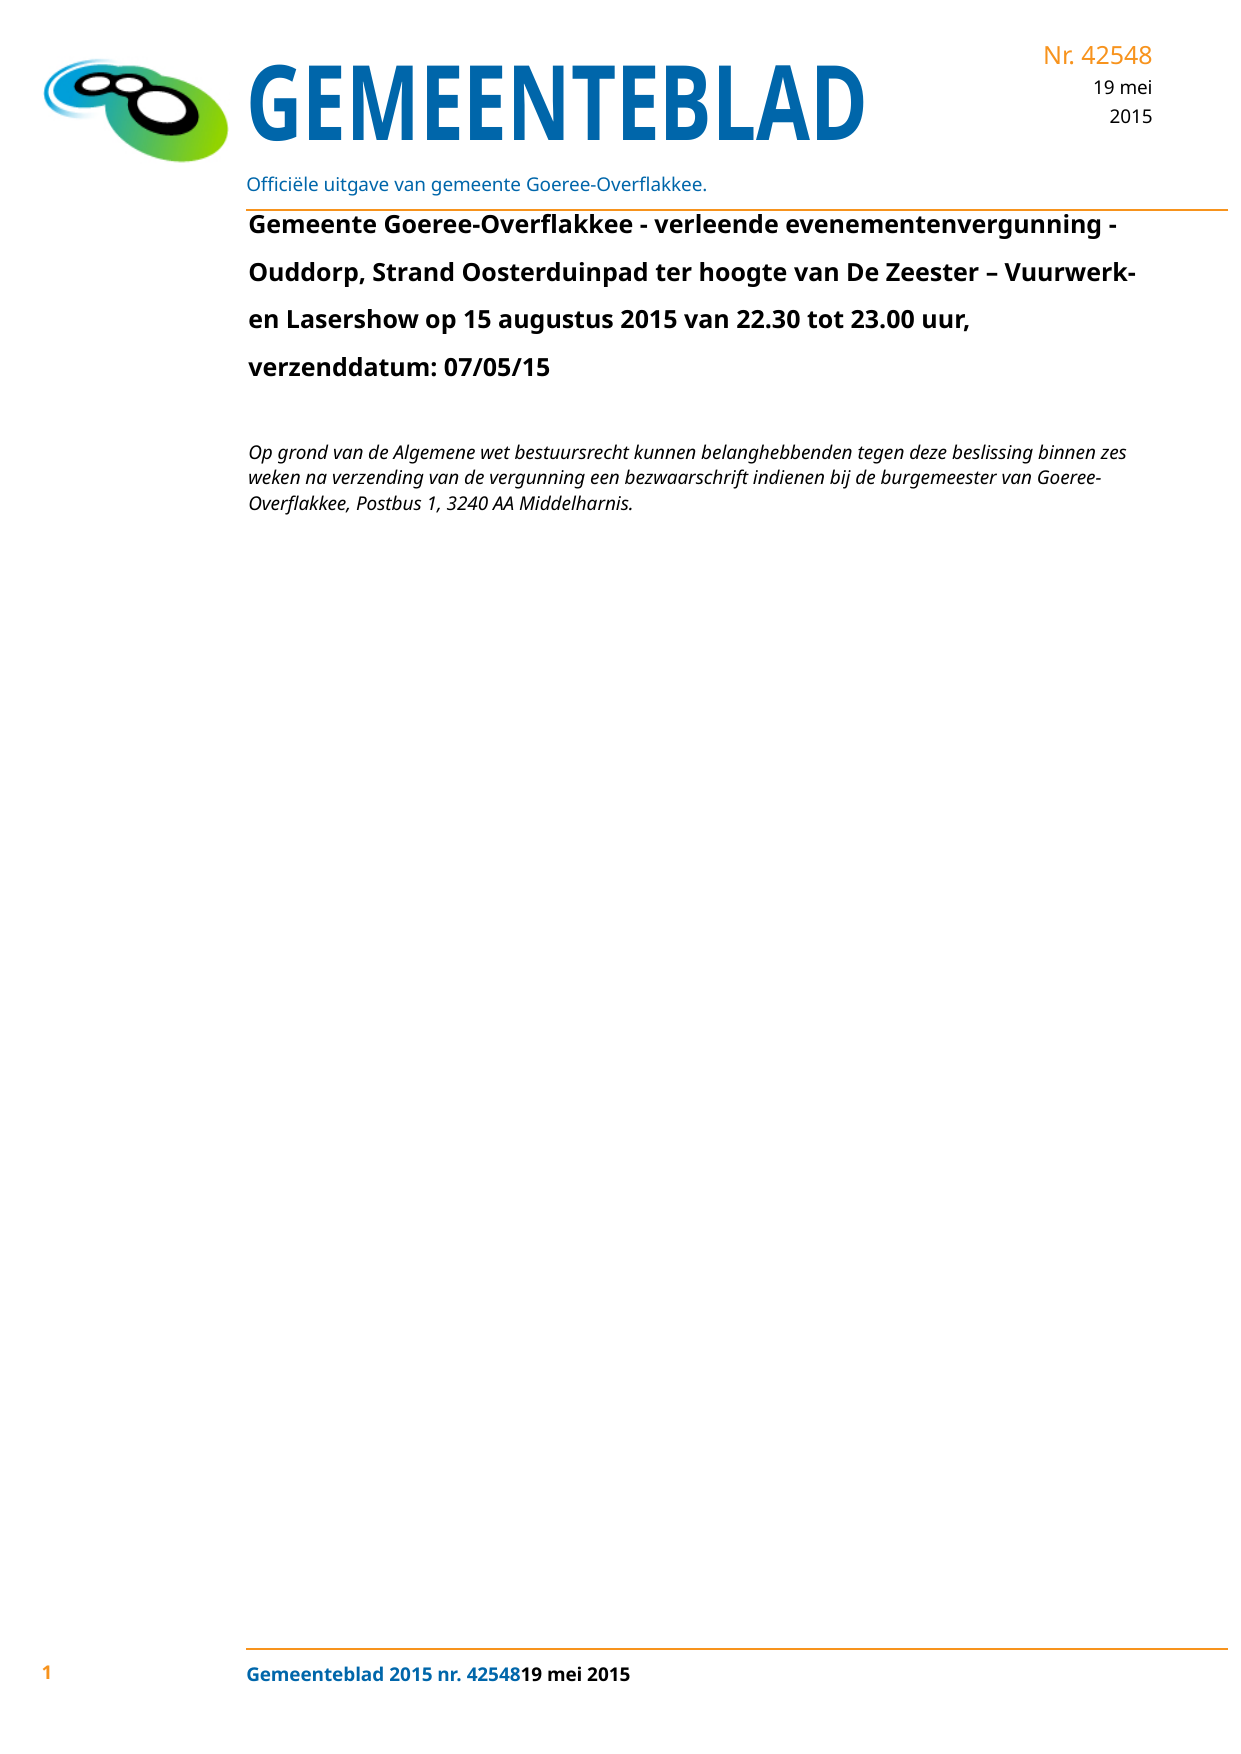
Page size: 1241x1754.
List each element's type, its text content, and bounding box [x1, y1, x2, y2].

picture [41, 47, 231, 172]
text Op grond van de Algemene wet bestuursrecht kunnen belanghebbenden tegen deze beslissing binnen zes weken na verzending van de vergunning een bezwaarschrift indienen bij de burgemeester van Goeree-Overflakkee, Postbus 1, 3240 AA Middelharnis. [248, 439, 1152, 516]
text Gemeente Goeree-Overflakkee - verleende evenementenvergunning - Ouddorp, Strand Oosterduinpad ter hoogte van De Zeester – Vuurwerk- en Lasershow op 15 augustus 2015 van 22.30 tot 23.00 uur, verzenddatum: 07/05/15 [248, 211, 1152, 384]
